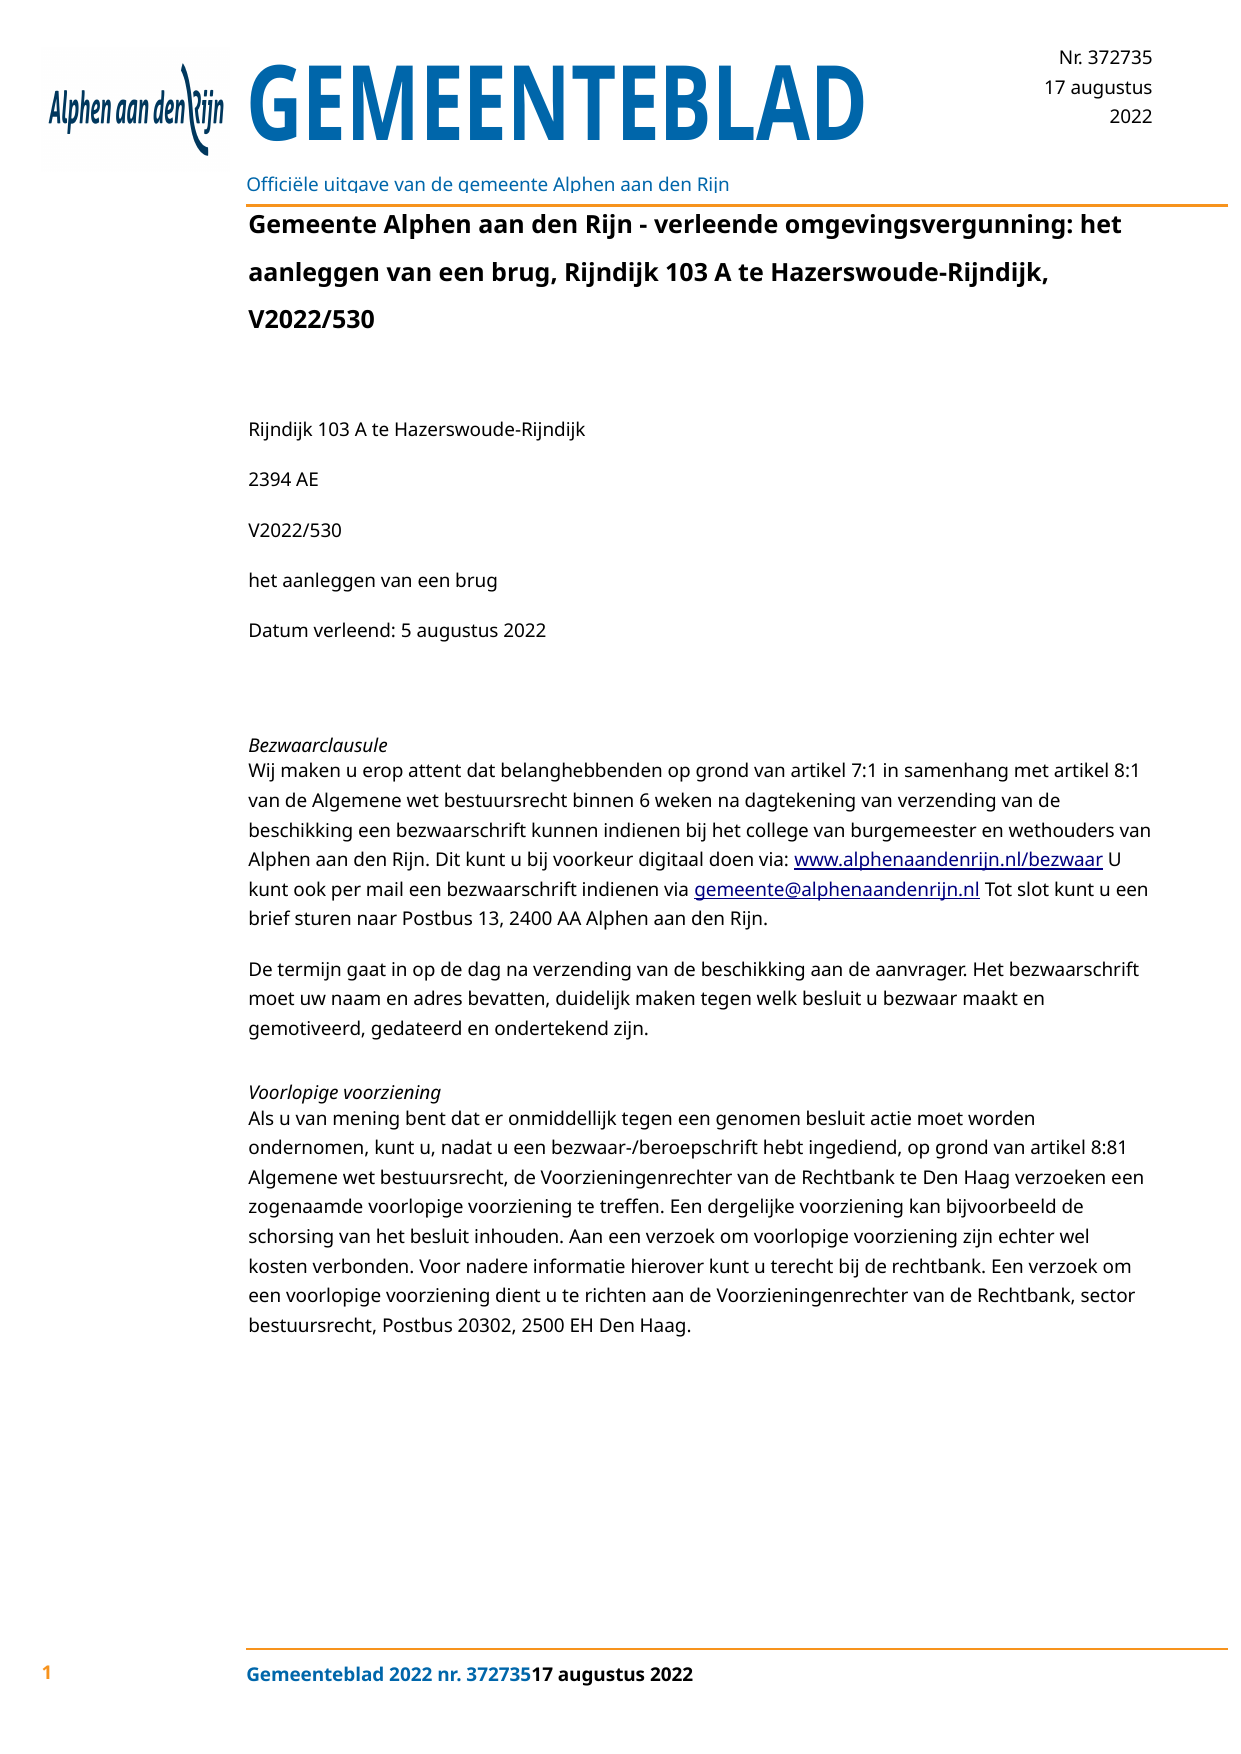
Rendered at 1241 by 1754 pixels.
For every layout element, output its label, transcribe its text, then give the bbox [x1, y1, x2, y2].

text Gemeente Alphen aan den Rijn - verleende omgevingsvergunning: het aanleggen van een brug, Rijndijk 103 A te Hazerswoude-Rijndijk, V2022/530 [248, 207, 1152, 336]
picture [41, 47, 231, 172]
text Wij maken u erop attent dat belanghebbenden op grond van artikel 7:1 in samenhang met artikel 8:1 van de Algemene wet bestuursrecht binnen 6 weken na dagtekening van verzending van de beschikking een bezwaarschrift kunnen indienen bij het college van burgemeester en wethouders van Alphen aan den Rijn. Dit kunt u bij voorkeur digitaal doen via: www.alphenaandenrijn.nl/bezwaar U kunt ook per mail een bezwaarschrift indienen via gemeente@alphenaandenrijn.nl Tot slot kunt u een brief sturen naar Postbus 13, 2400 AA Alphen aan den Rijn. [248, 758, 1152, 931]
text het aanleggen van een brug [248, 567, 1152, 593]
text 2394 AE [248, 466, 1152, 492]
text Bezwaarclausule [248, 732, 1152, 758]
text V2022/530 [248, 517, 1152, 542]
text Rijndijk 103 A te Hazerswoude-Rijndijk [248, 416, 1152, 442]
text De termijn gaat in op de dag na verzending van de beschikking aan de aanvrager. Het bezwaarschrift moet uw naam en adres bevatten, duidelijk maken tegen welk besluit u bezwaar maakt en gemotiveerd, gedateerd en ondertekend zijn. [248, 956, 1152, 1041]
text Als u van mening bent dat er onmiddellijk tegen een genomen besluit actie moet worden ondernomen, kunt u, nadat u een bezwaar-/beroepschrift hebt ingediend, op grond van artikel 8:81 Algemene wet bestuursrecht, de Voorzieningenrechter van de Rechtbank te Den Haag verzoeken een zogenaamde voorlopige voorziening te treffen. Een dergelijke voorziening kan bijvoorbeeld de schorsing van het besluit inhouden. Aan een verzoek om voorlopige voorziening zijn echter wel kosten verbonden. Voor nadere informatie hierover kunt u terecht bij de rechtbank. Een verzoek om een voorlopige voorziening dient u te richten aan de Voorzieningenrechter van de Rechtbank, sector bestuursrecht, Postbus 20302, 2500 EH Den Haag. [248, 1105, 1152, 1338]
text Voorlopige voorziening [248, 1079, 1152, 1105]
text Datum verleend: 5 augustus 2022 [248, 618, 1152, 643]
